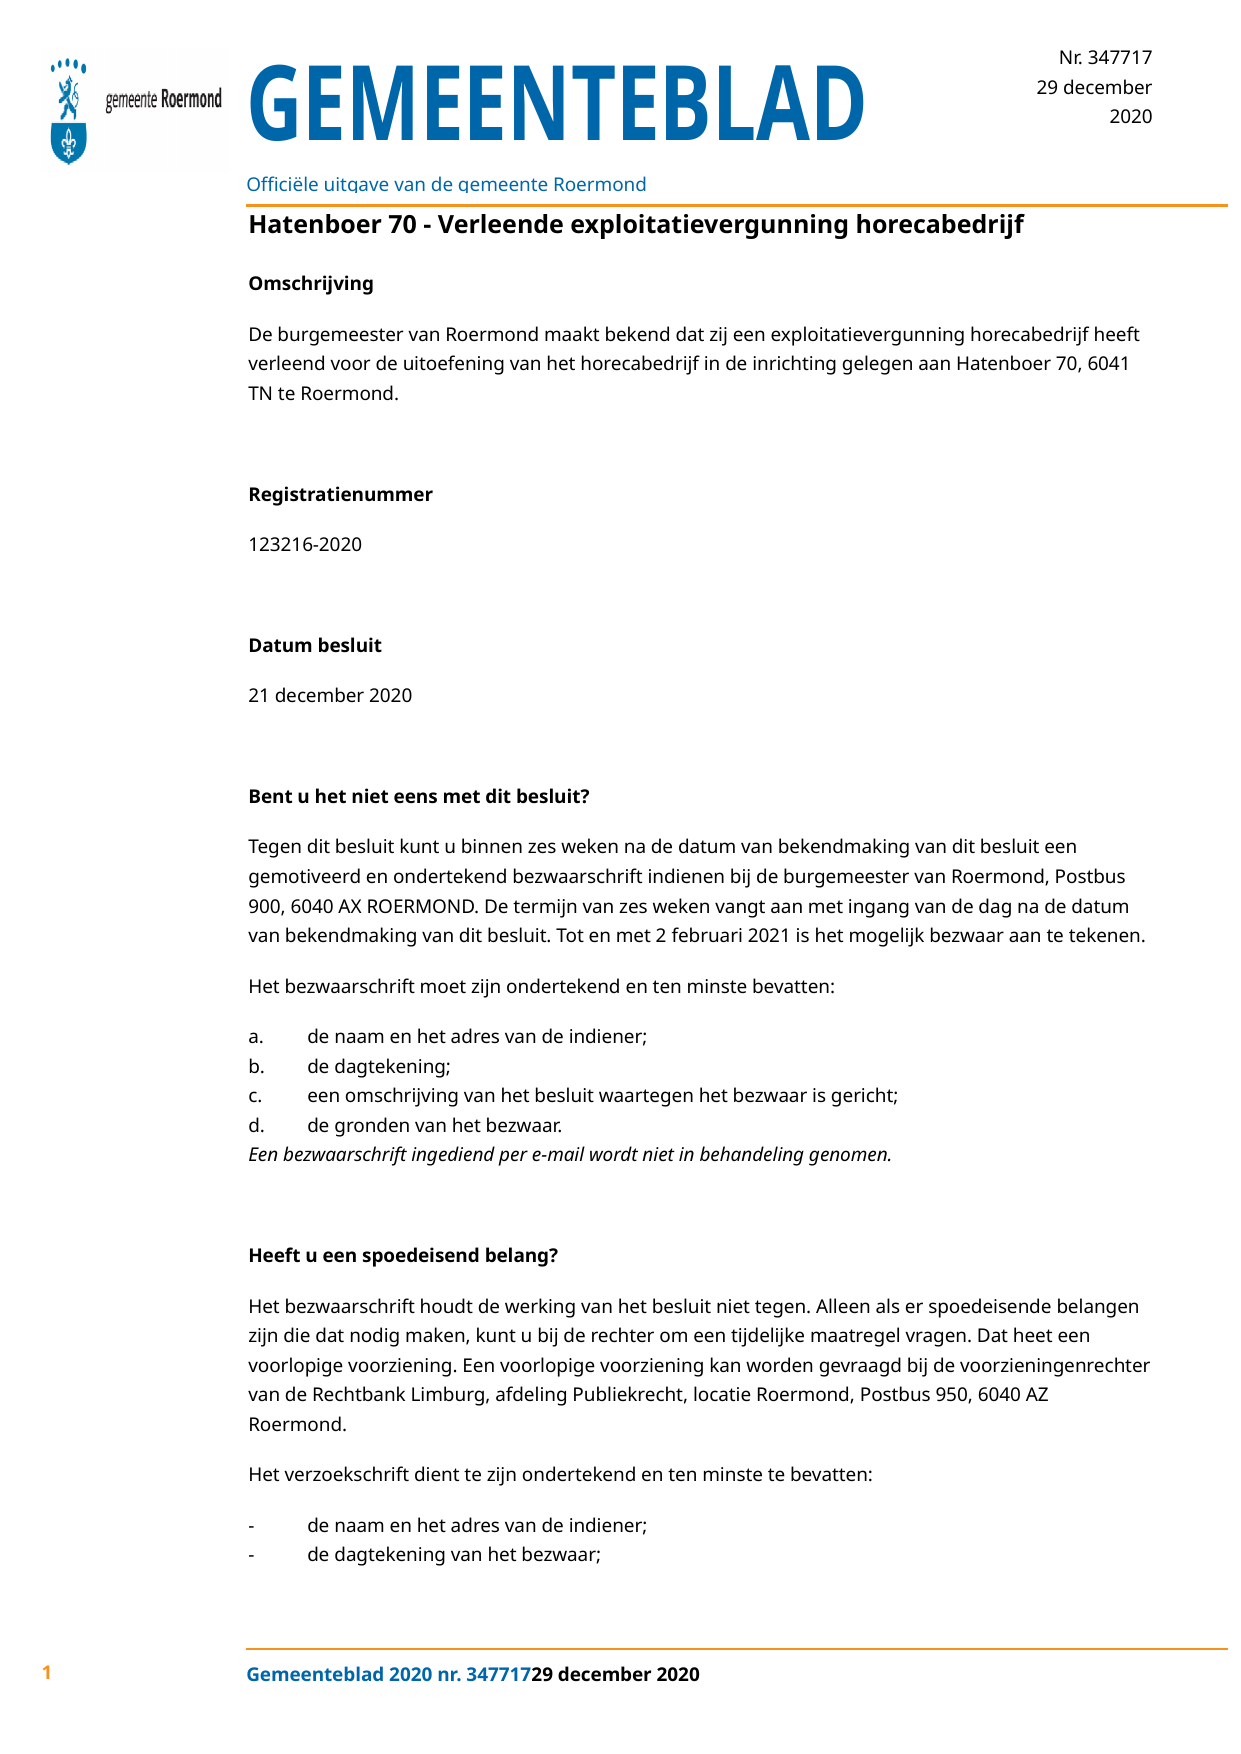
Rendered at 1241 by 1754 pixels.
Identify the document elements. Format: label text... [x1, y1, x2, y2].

picture [41, 47, 231, 172]
list de naam en het adres van de indiener; [248, 1023, 1152, 1049]
text Datum besluit [248, 632, 1152, 658]
list de dagtekening; [248, 1053, 1152, 1078]
text Registratienummer [248, 481, 1152, 506]
text Het bezwaarschrift moet zijn ondertekend en ten minste bevatten: [248, 973, 1152, 998]
text Het bezwaarschrift houdt de werking van het besluit niet tegen. Alleen als er spoedeisende belangen zijn die dat nodig maken, kunt u bij de rechter om een tijdelijke maatregel vragen. Dat heet een voorlopige voorziening. Een voorlopige voorziening kan worden gevraagd bij de voorzieningenrechter van de Rechtbank Limburg, afdeling Publiekrecht, locatie Roermond, Postbus 950, 6040 AZ Roermond. [248, 1293, 1152, 1437]
text Tegen dit besluit kunt u binnen zes weken na de datum van bekendmaking van dit besluit een gemotiveerd en ondertekend bezwaarschrift indienen bij de burgemeester van Roermond, Postbus 900, 6040 AX ROERMOND. De termijn van zes weken vangt aan met ingang van de dag na de datum van bekendmaking van dit besluit. Tot en met 2 februari 2021 is het mogelijk bezwaar aan te tekenen. [248, 834, 1152, 948]
list de gronden van het bezwaar. [248, 1112, 1152, 1138]
text Heeft u een spoedeisend belang? [248, 1242, 1152, 1268]
list de dagtekening van het bezwaar; [248, 1542, 1152, 1567]
text Bent u het niet eens met dit besluit? [248, 783, 1152, 809]
text Omschrijving [248, 270, 1152, 296]
list de naam en het adres van de indiener; [248, 1512, 1152, 1538]
text Hatenboer 70 - Verleende exploitatievergunning horecabedrijf [248, 207, 1152, 241]
text Het verzoekschrift dient te zijn ondertekend en ten minste te bevatten: [248, 1462, 1152, 1487]
text Een bezwaarschrift ingediend per e-mail wordt niet in behandeling genomen. [248, 1142, 1152, 1167]
text 123216-2020 [248, 531, 1152, 557]
text De burgemeester van Roermond maakt bekend dat zij een exploitatievergunning horecabedrijf heeft verleend voor de uitoefening van het horecabedrijf in de inrichting gelegen aan Hatenboer 70, 6041 TN te Roermond. [248, 321, 1152, 406]
text 21 december 2020 [248, 682, 1152, 708]
list een omschrijving van het besluit waartegen het bezwaar is gericht; [248, 1082, 1152, 1108]
